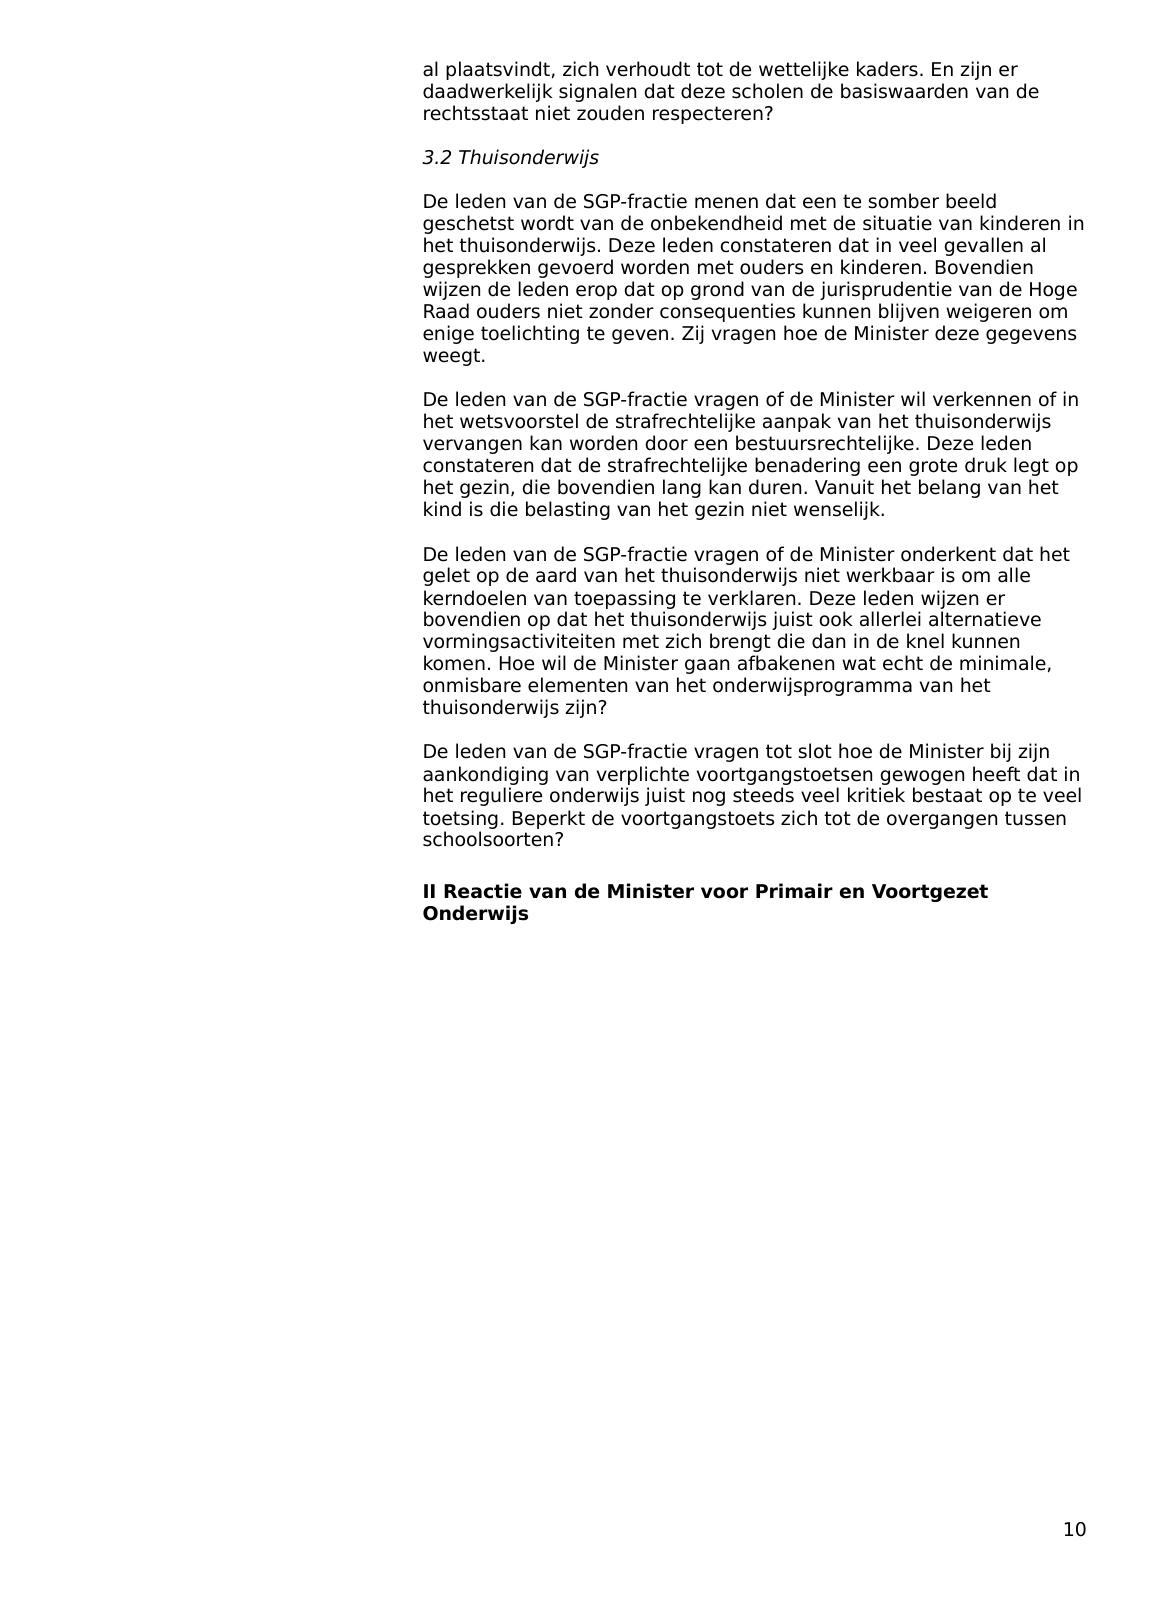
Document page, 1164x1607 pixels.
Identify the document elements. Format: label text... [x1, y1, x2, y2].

text De leden van de SGP-fractie vragen of de Minister wil verkennen of in het wetsvoorstel de strafrechtelijke aanpak van het thuisonderwijs vervangen kan worden door een bestuursrechtelijke. Deze leden constateren dat de strafrechtelijke benadering een grote druk legt op het gezin, die bovendien lang kan duren. Vanuit het belang van het kind is die belasting van het gezin niet wenselijk. [422, 389, 1087, 521]
text De leden van de SGP-fractie vragen tot slot hoe de Minister bij zijn aankondiging van verplichte voortgangstoetsen gewogen heeft dat in het reguliere onderwijs juist nog steeds veel kritiek bestaat op te veel toetsing. Beperkt de voortgangstoets zich tot de overgangen tussen schoolsoorten? [422, 741, 1087, 851]
text al plaatsvindt, zich verhoudt tot de wettelijke kaders. En zijn er daadwerkelijk signalen dat deze scholen de basiswaarden van de rechtsstaat niet zouden respecteren? [422, 59, 1087, 125]
text De leden van de SGP-fractie menen dat een te somber beeld geschetst wordt van de onbekendheid met de situatie van kinderen in het thuisonderwijs. Deze leden constateren dat in veel gevallen al gesprekken gevoerd worden met ouders en kinderen. Bovendien wijzen de leden erop dat op grond van de jurisprudentie van de Hoge Raad ouders niet zonder consequenties kunnen blijven weigeren om enige toelichting te geven. Zij vragen hoe de Minister deze gegevens weegt. [422, 191, 1087, 367]
subtitle II Reactie van de Minister voor Primair en Voortgezet Onderwijs [422, 881, 1087, 925]
text De leden van de SGP-fractie vragen of de Minister onderkent dat het gelet op de aard van het thuisonderwijs niet werkbaar is om alle kerndoelen van toepassing te verklaren. Deze leden wijzen er bovendien op dat het thuisonderwijs juist ook allerlei alternatieve vormingsactiviteiten met zich brengt die dan in de knel kunnen komen. Hoe wil de Minister gaan afbakenen wat echt de minimale, onmisbare elementen van het onderwijsprogramma van het thuisonderwijs zijn? [422, 543, 1087, 719]
subtitle 3.2 Thuisonderwijs [422, 147, 1087, 169]
